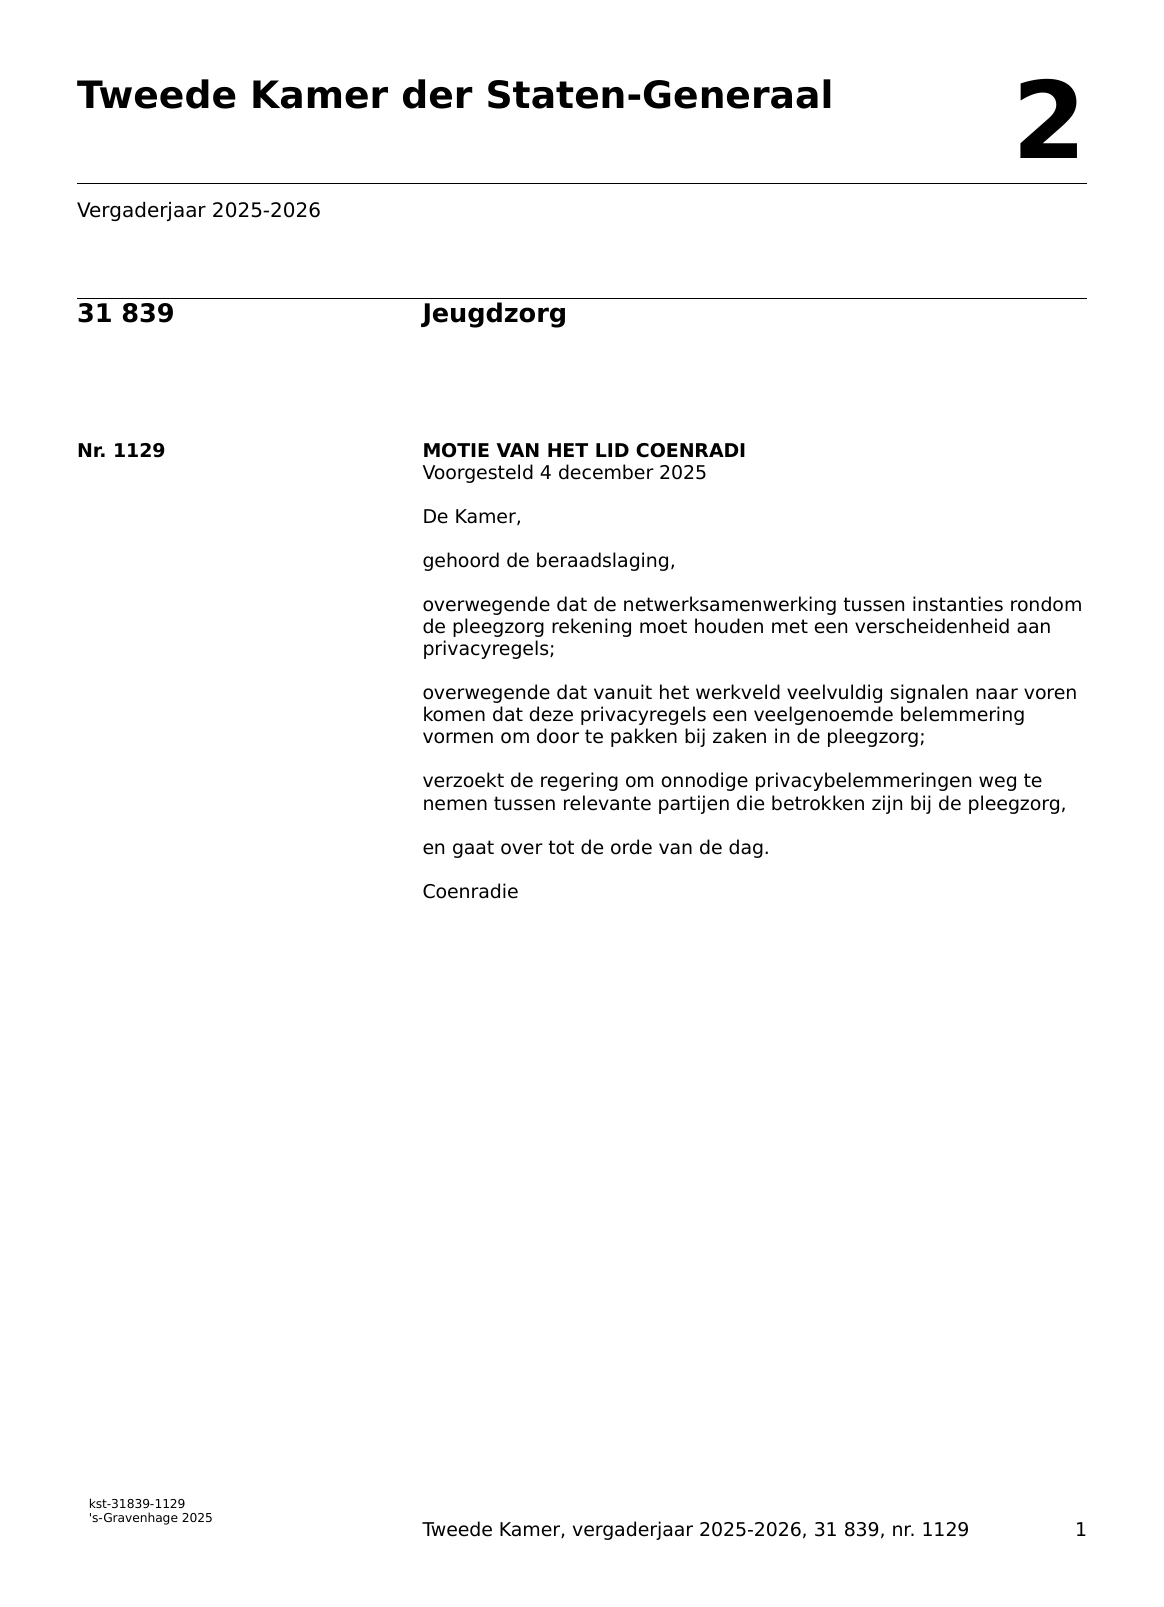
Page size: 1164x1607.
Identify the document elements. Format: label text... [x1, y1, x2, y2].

table_cell Vergaderjaar 2025-2026 [77, 184, 1087, 298]
subtitle Nr. 1129 MOTIE VAN HET LID COENRADI [77, 440, 1087, 462]
table_header Tweede Kamer der Staten-Generaal [77, 59, 886, 183]
subtitle 31 839 Jeugdzorg [77, 299, 1087, 329]
text 's-Gravenhage 2025 [88, 1511, 323, 1525]
text De Kamer, [422, 506, 1087, 528]
text kst-31839-1129 [88, 1497, 323, 1511]
text overwegende dat vanuit het werkveld veelvuldig signalen naar voren komen dat deze privacyregels een veelgenoemde belemmering vormen om door te pakken bij zaken in de pleegzorg; [422, 682, 1087, 748]
text en gaat over tot de orde van de dag. [422, 837, 1087, 858]
text gehoord de beraadslaging, [422, 550, 1087, 572]
text verzoekt de regering om onnodige privacybelemmeringen weg te nemen tussen relevante partijen die betrokken zijn bij de pleegzorg, [422, 770, 1087, 814]
table_header 2 [886, 59, 1087, 183]
text Coenradie [422, 881, 1087, 903]
text overwegende dat de netwerksamenwerking tussen instanties rondom de pleegzorg rekening moet houden met een verscheidenheid aan privacyregels; [422, 594, 1087, 660]
text Voorgesteld 4 december 2025 [422, 462, 1087, 484]
